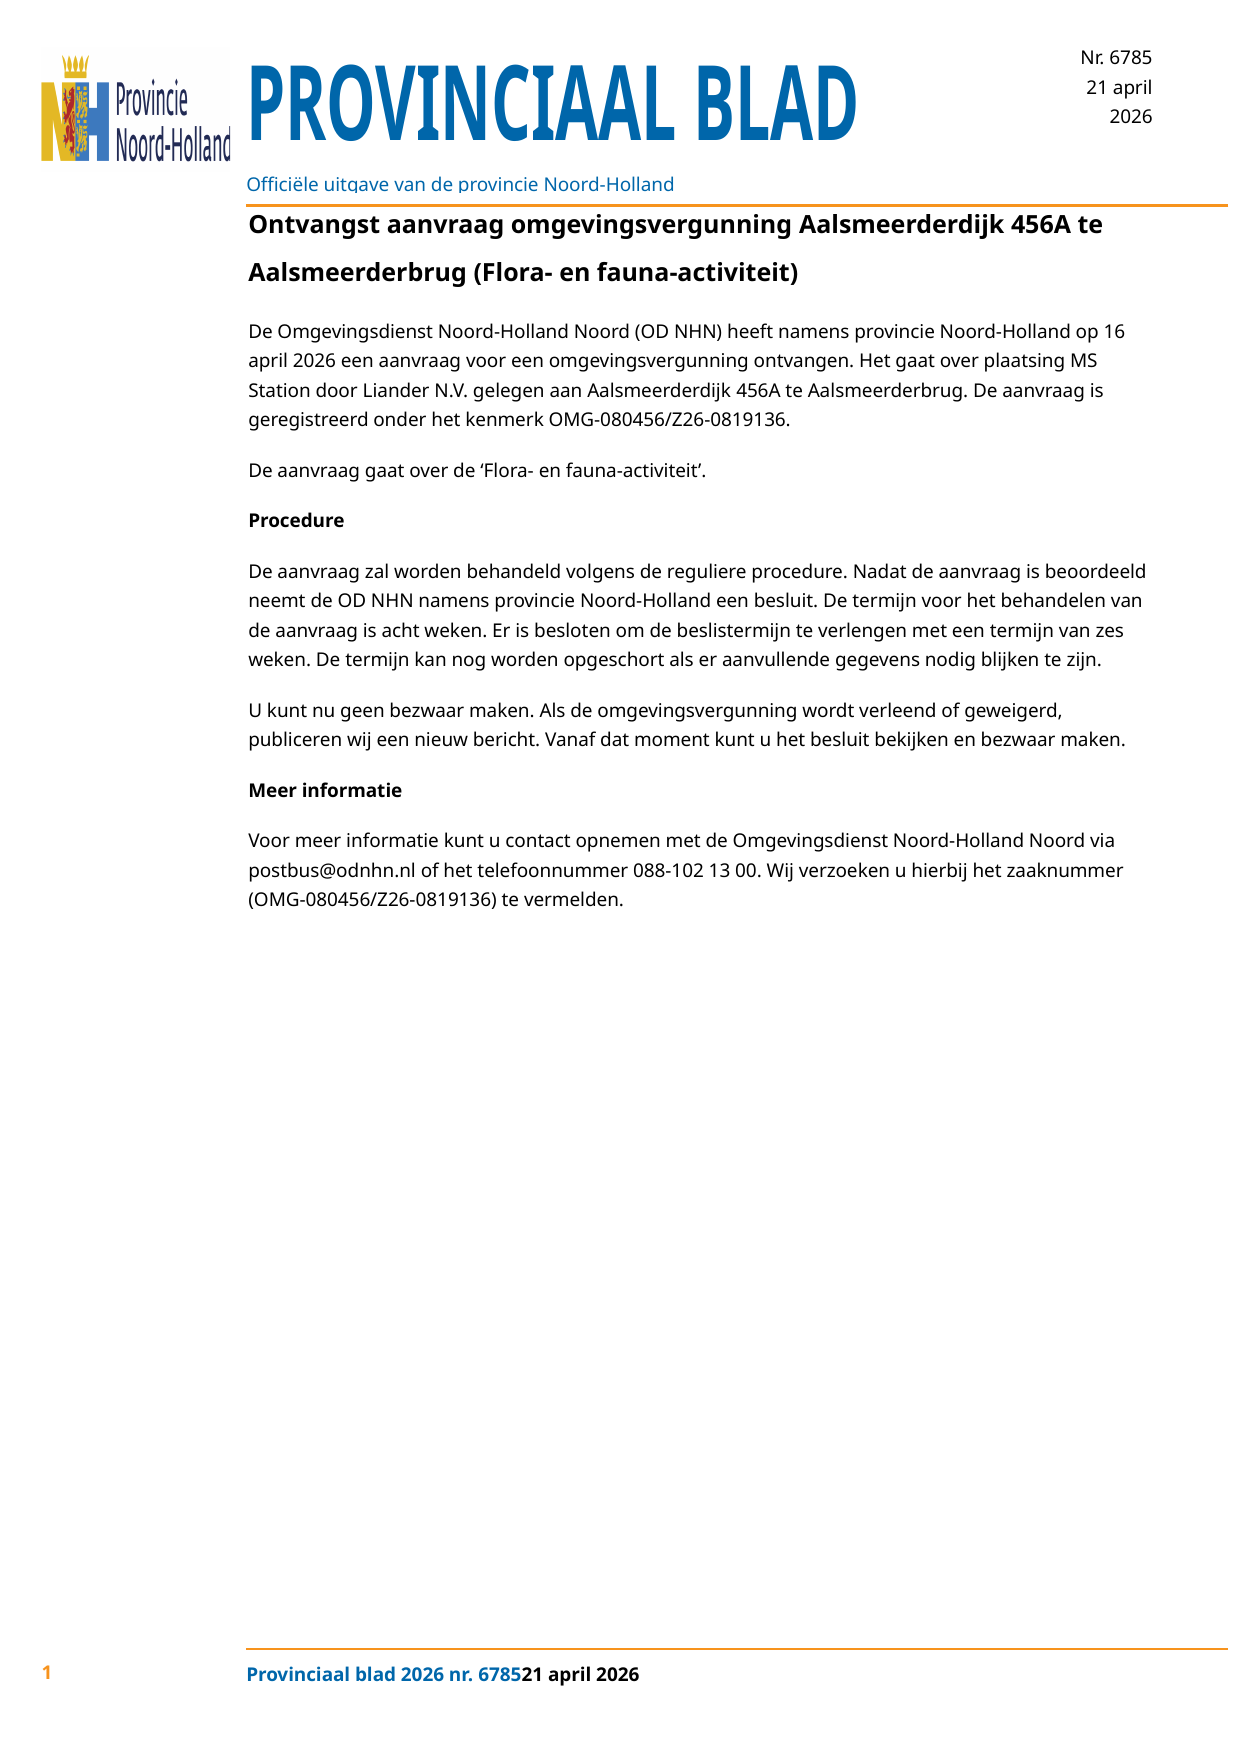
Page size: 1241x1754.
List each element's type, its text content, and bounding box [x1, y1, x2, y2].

text U kunt nu geen bezwaar maken. Als de omgevingsvergunning wordt verleend of geweigerd, publiceren wij een nieuw bericht. Vanaf dat moment kunt u het besluit bekijken en bezwaar maken. [248, 697, 1152, 752]
text De aanvraag gaat over de ‘Flora- en fauna-activiteit’. [248, 457, 1152, 483]
text De aanvraag zal worden behandeld volgens de reguliere procedure. Nadat de aanvraag is beoordeeld neemt de OD NHN namens provincie Noord-Holland een besluit. De termijn voor het behandelen van de aanvraag is acht weken. Er is besloten om de beslistermijn te verlengen met een termijn van zes weken. De termijn kan nog worden opgeschort als er aanvullende gegevens nodig blijken te zijn. [248, 558, 1152, 672]
picture [41, 47, 231, 172]
text Procedure [248, 507, 1152, 533]
text Meer informatie [248, 777, 1152, 803]
text Ontvangst aanvraag omgevingsvergunning Aalsmeerderdijk 456A te Aalsmeerderbrug (Flora- en fauna-activiteit) [248, 207, 1152, 288]
text De Omgevingsdienst Noord-Holland Noord (OD NHN) heeft namens provincie Noord-Holland op 16 april 2026 een aanvraag voor een omgevingsvergunning ontvangen. Het gaat over plaatsing MS Station door Liander N.V. gelegen aan Aalsmeerderdijk 456A te Aalsmeerderbrug. De aanvraag is geregistreerd onder het kenmerk OMG-080456/Z26-0819136. [248, 318, 1152, 432]
text Voor meer informatie kunt u contact opnemen met de Omgevingsdienst Noord-Holland Noord via postbus@odnhn.nl of het telefoonnummer 088-102 13 00. Wij verzoeken u hierbij het zaaknummer (OMG-080456/Z26-0819136) te vermelden. [248, 827, 1152, 912]
